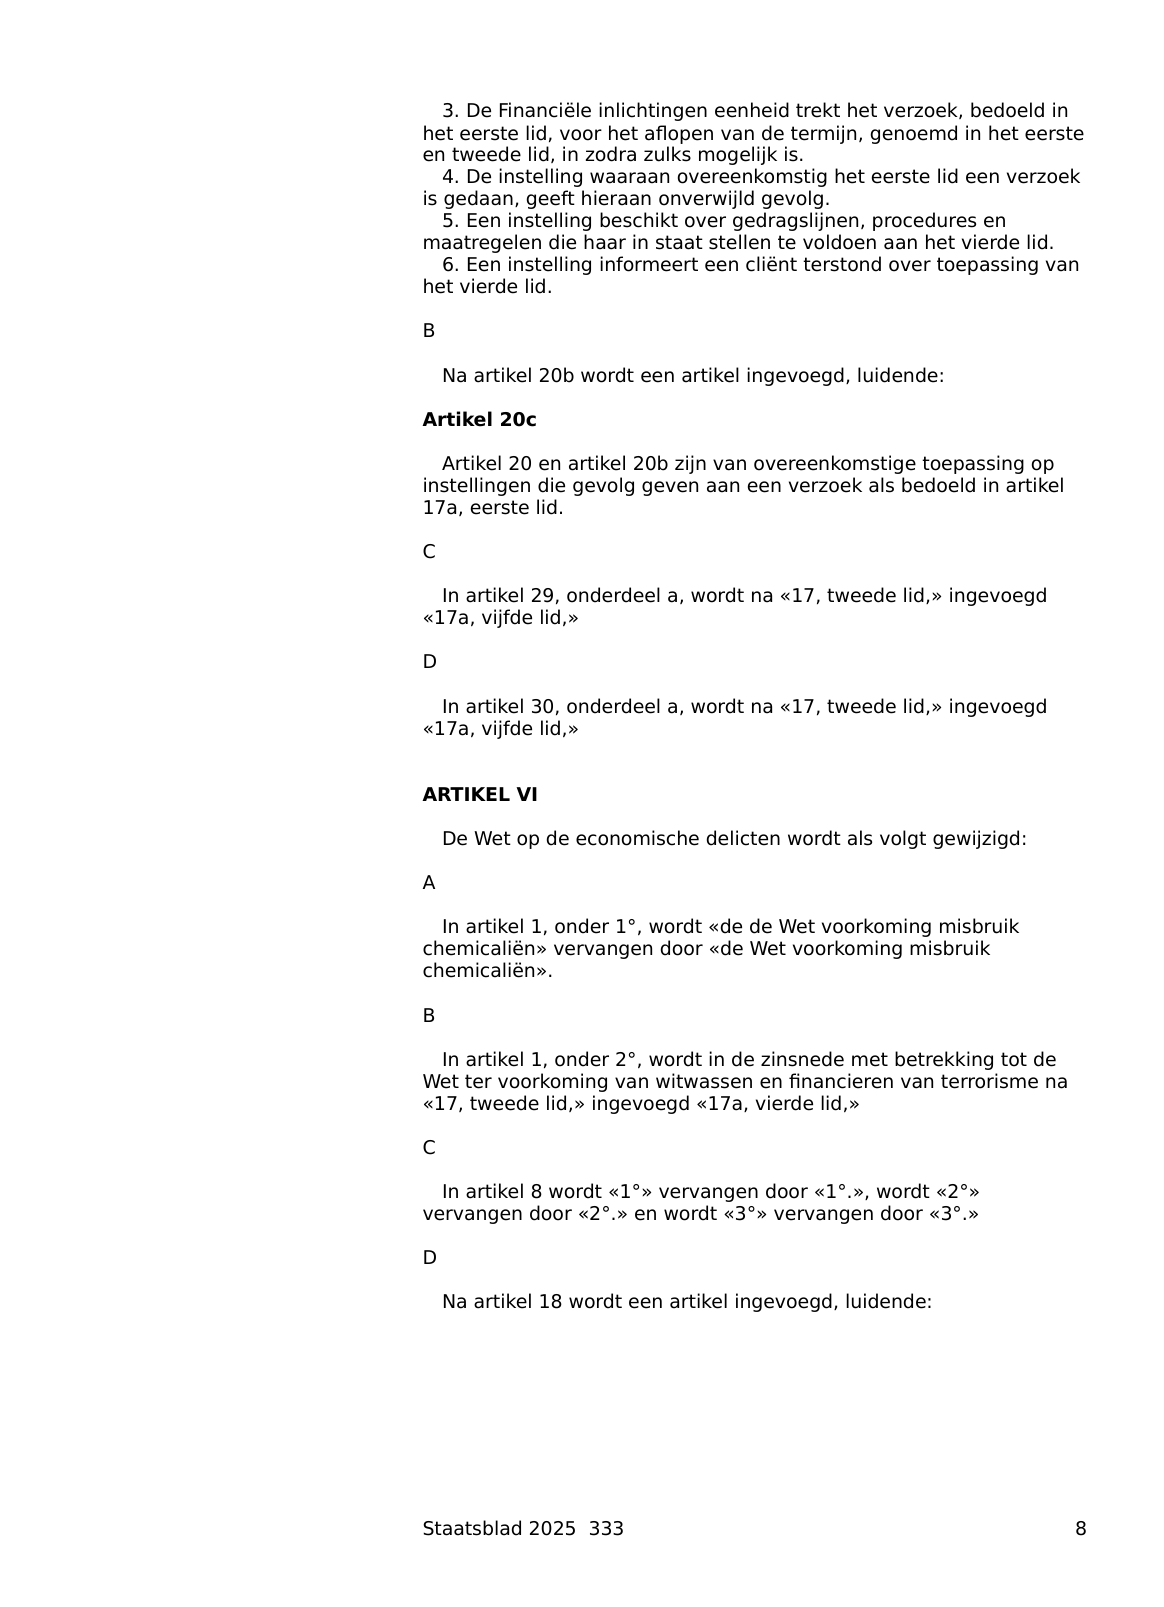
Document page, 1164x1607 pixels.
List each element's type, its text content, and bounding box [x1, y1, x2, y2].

text Na artikel 20b wordt een artikel ingevoegd, luidende: [422, 364, 1087, 387]
text Artikel 20 en artikel 20b zijn van overeenkomstige toepassing op instellingen die gevolg geven aan een verzoek als bedoeld in artikel 17a, eerste lid. [422, 453, 1087, 519]
text C [422, 541, 1087, 563]
text De Wet op de economische delicten wordt als volgt gewijzigd: [422, 828, 1087, 850]
text In artikel 30, onderdeel a, wordt na «17, tweede lid,» ingevoegd «17a, vijfde lid,» [422, 696, 1087, 739]
text C [422, 1137, 1087, 1159]
text B [422, 1004, 1087, 1026]
text 6. Een instelling informeert een cliënt terstond over toepassing van het vierde lid. [422, 254, 1087, 298]
text 4. De instelling waaraan overeenkomstig het eerste lid een verzoek is gedaan, geeft hieraan onverwijld gevolg. [422, 166, 1087, 210]
text D [422, 1247, 1087, 1269]
subtitle ARTIKEL VI [422, 784, 1087, 806]
text 5. Een instelling beschikt over gedragslijnen, procedures en maatregelen die haar in staat stellen te voldoen aan het vierde lid. [422, 210, 1087, 254]
text In artikel 29, onderdeel a, wordt na «17, tweede lid,» ingevoegd «17a, vijfde lid,» [422, 585, 1087, 629]
text D [422, 651, 1087, 673]
text A [422, 872, 1087, 894]
text 3. De Financiële inlichtingen eenheid trekt het verzoek, bedoeld in het eerste lid, voor het aflopen van de termijn, genoemd in het eerste en tweede lid, in zodra zulks mogelijk is. [422, 100, 1087, 166]
text B [422, 320, 1087, 342]
text Na artikel 18 wordt een artikel ingevoegd, luidende: [422, 1291, 1087, 1313]
subtitle Artikel 20c [422, 409, 1087, 431]
text In artikel 8 wordt «1°» vervangen door «1°.», wordt «2°» vervangen door «2°.» en wordt «3°» vervangen door «3°.» [422, 1181, 1087, 1225]
text In artikel 1, onder 2°, wordt in de zinsnede met betrekking tot de Wet ter voorkoming van witwassen en financieren van terrorisme na «17, tweede lid,» ingevoegd «17a, vierde lid,» [422, 1049, 1087, 1114]
text In artikel 1, onder 1°, wordt «de de Wet voorkoming misbruik chemicaliën» vervangen door «de Wet voorkoming misbruik chemicaliën». [422, 916, 1087, 982]
